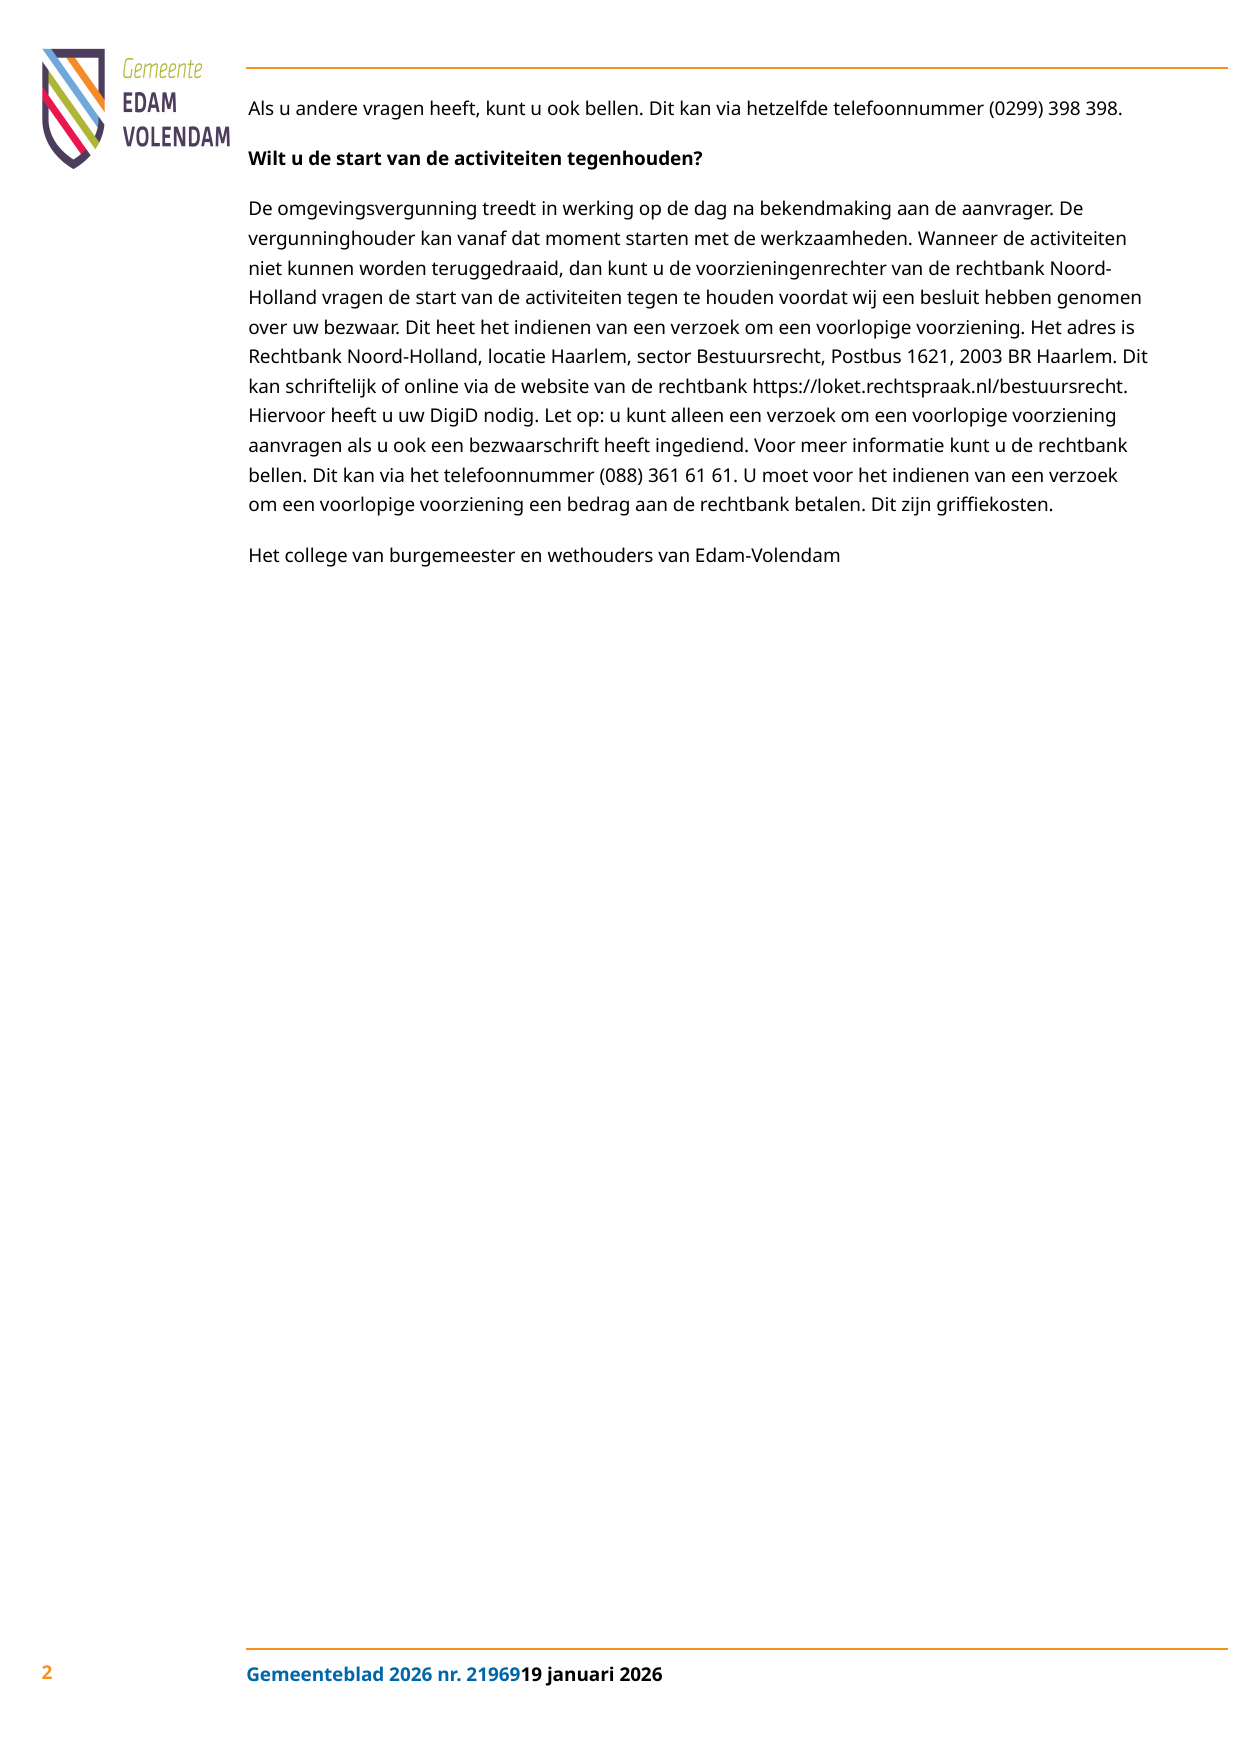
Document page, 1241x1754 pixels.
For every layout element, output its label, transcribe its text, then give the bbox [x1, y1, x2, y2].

text Wilt u de start van de activiteiten tegenhouden? [248, 145, 1152, 171]
text De omgevingsvergunning treedt in werking op de dag na bekendmaking aan de aanvrager. De vergunninghouder kan vanaf dat moment starten met de werkzaamheden. Wanneer de activiteiten niet kunnen worden teruggedraaid, dan kunt u de voorzieningenrechter van de rechtbank Noord-Holland vragen de start van de activiteiten tegen te houden voordat wij een besluit hebben genomen over uw bezwaar. Dit heet het indienen van een verzoek om een voorlopige voorziening. Het adres is Rechtbank Noord-Holland, locatie Haarlem, sector Bestuursrecht, Postbus 1621, 2003 BR Haarlem. Dit kan schriftelijk of online via de website van de rechtbank https://loket.rechtspraak.nl/bestuursrecht. Hiervoor heeft u uw DigiD nodig. Let op: u kunt alleen een verzoek om een voorlopige voorziening aanvragen als u ook een bezwaarschrift heeft ingediend. Voor meer informatie kunt u de rechtbank bellen. Dit kan via het telefoonnummer (088) 361 61 61. U moet voor het indienen van een verzoek om een voorlopige voorziening een bedrag aan de rechtbank betalen. Dit zijn griffiekosten. [248, 196, 1152, 517]
text Het college van burgemeester en wethouders van Edam-Volendam [248, 542, 1152, 568]
text Als u andere vragen heeft, kunt u ook bellen. Dit kan via hetzelfde telefoonnummer (0299) 398 398. [248, 95, 1152, 121]
picture [41, 47, 231, 172]
